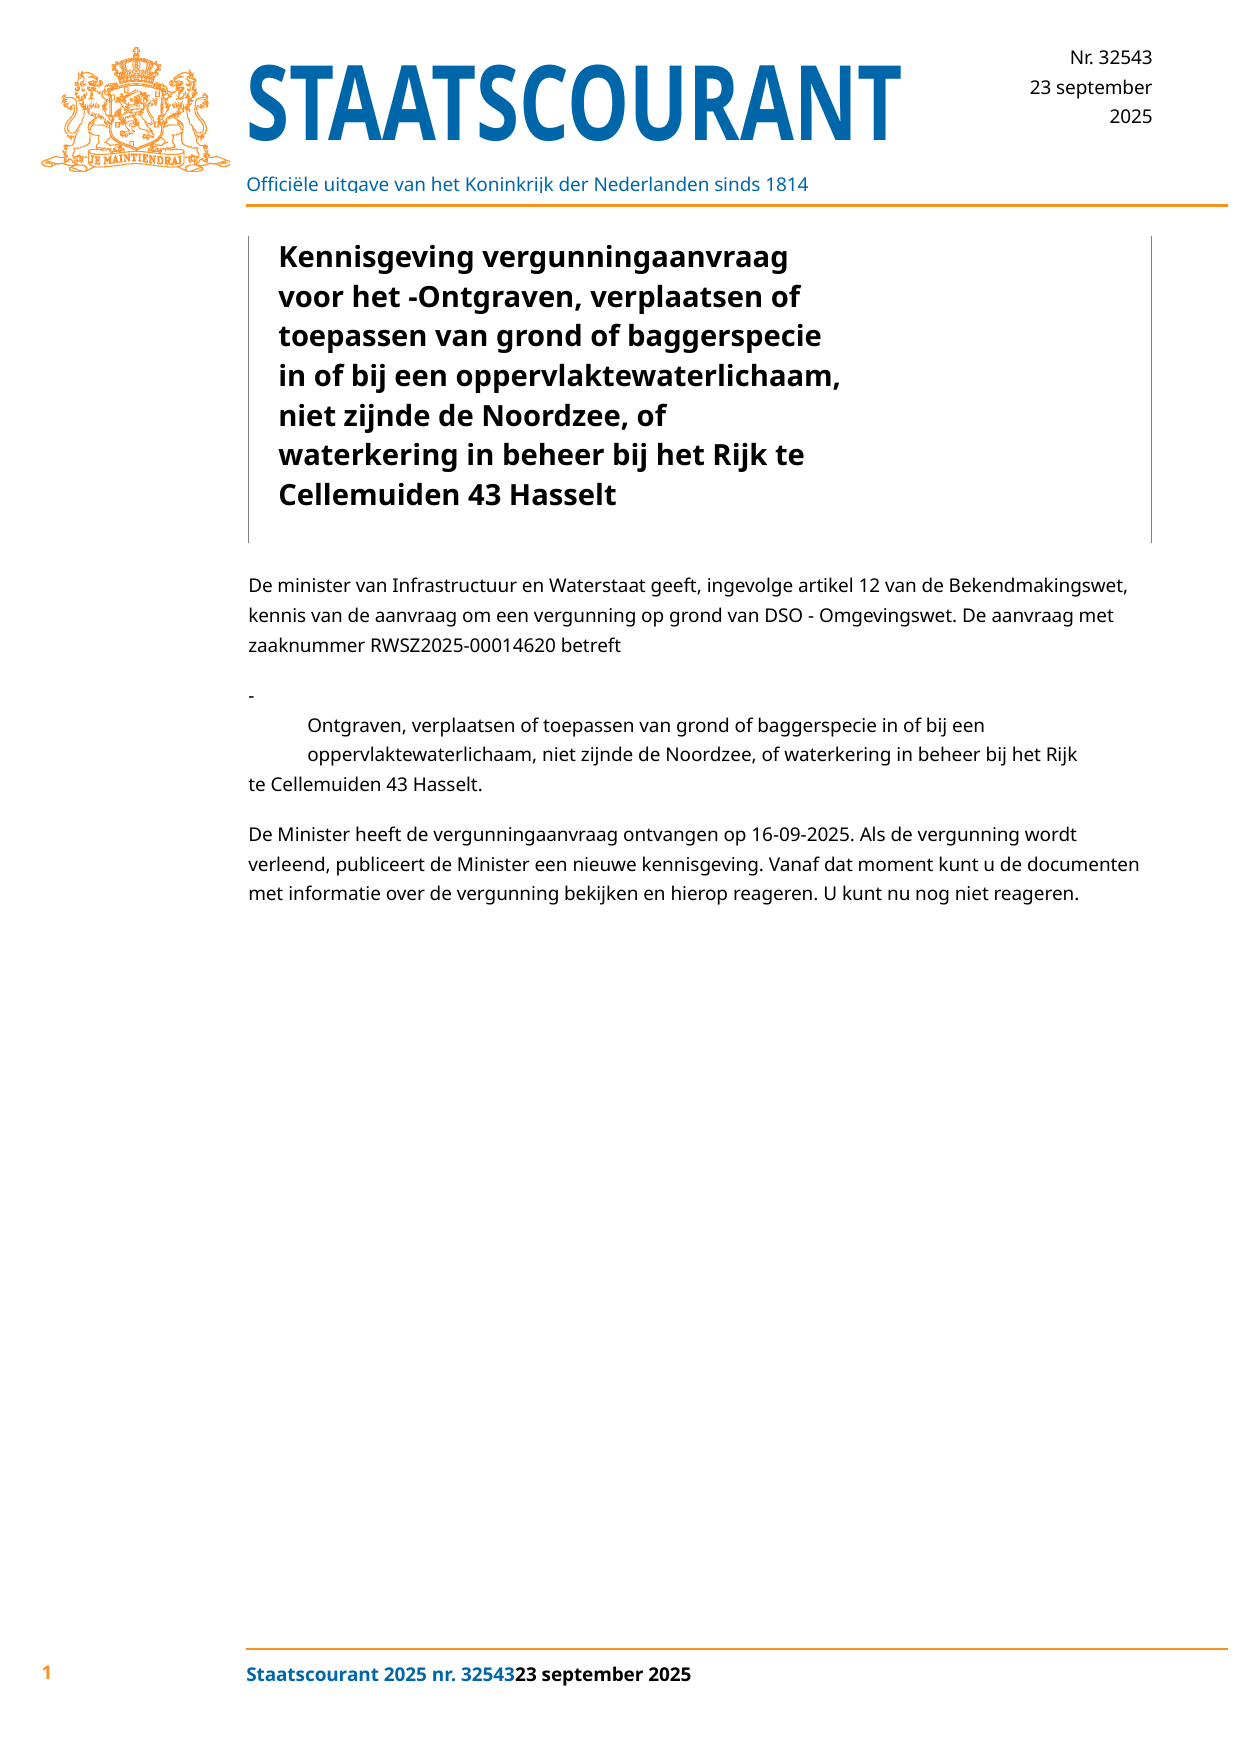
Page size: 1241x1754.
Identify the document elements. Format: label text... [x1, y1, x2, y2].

table_header [850, 414, 1151, 543]
table_header [850, 236, 912, 413]
table_header [1090, 236, 1151, 413]
list Ontgraven, verplaatsen of toepassen van grond of baggerspecie in of bij een oppervlaktewaterlichaam, niet zijnde de Noordzee, of waterkering in beheer bij het Rijk [248, 712, 1152, 767]
picture [41, 47, 231, 172]
picture [912, 236, 1090, 414]
text De Minister heeft de vergunningaanvraag ontvangen op 16-09-2025. Als de vergunning wordt verleend, publiceert de Minister een nieuwe kennisgeving. Vanaf dat moment kunt u de documenten met informatie over de vergunning bekijken en hierop reageren. U kunt nu nog niet reageren. [248, 821, 1152, 906]
text te Cellemuiden 43 Hasselt. [248, 771, 1152, 797]
table_header Kennisgeving vergunningaanvraag voor het -Ontgraven, verplaatsen of toepassen van grond of baggerspecie in of bij een oppervlaktewaterlichaam, niet zijnde de Noordzee, of waterkering in beheer bij het Rijk te Cellemuiden 43 Hasselt [249, 236, 850, 543]
text De minister van Infrastructuur en Waterstaat geeft, ingevolge artikel 12 van de Bekendmakingswet, kennis van de aanvraag om een vergunning op grond van DSO - Omgevingswet. De aanvraag met zaaknummer RWSZ2025-00014620 betreft [248, 573, 1152, 658]
